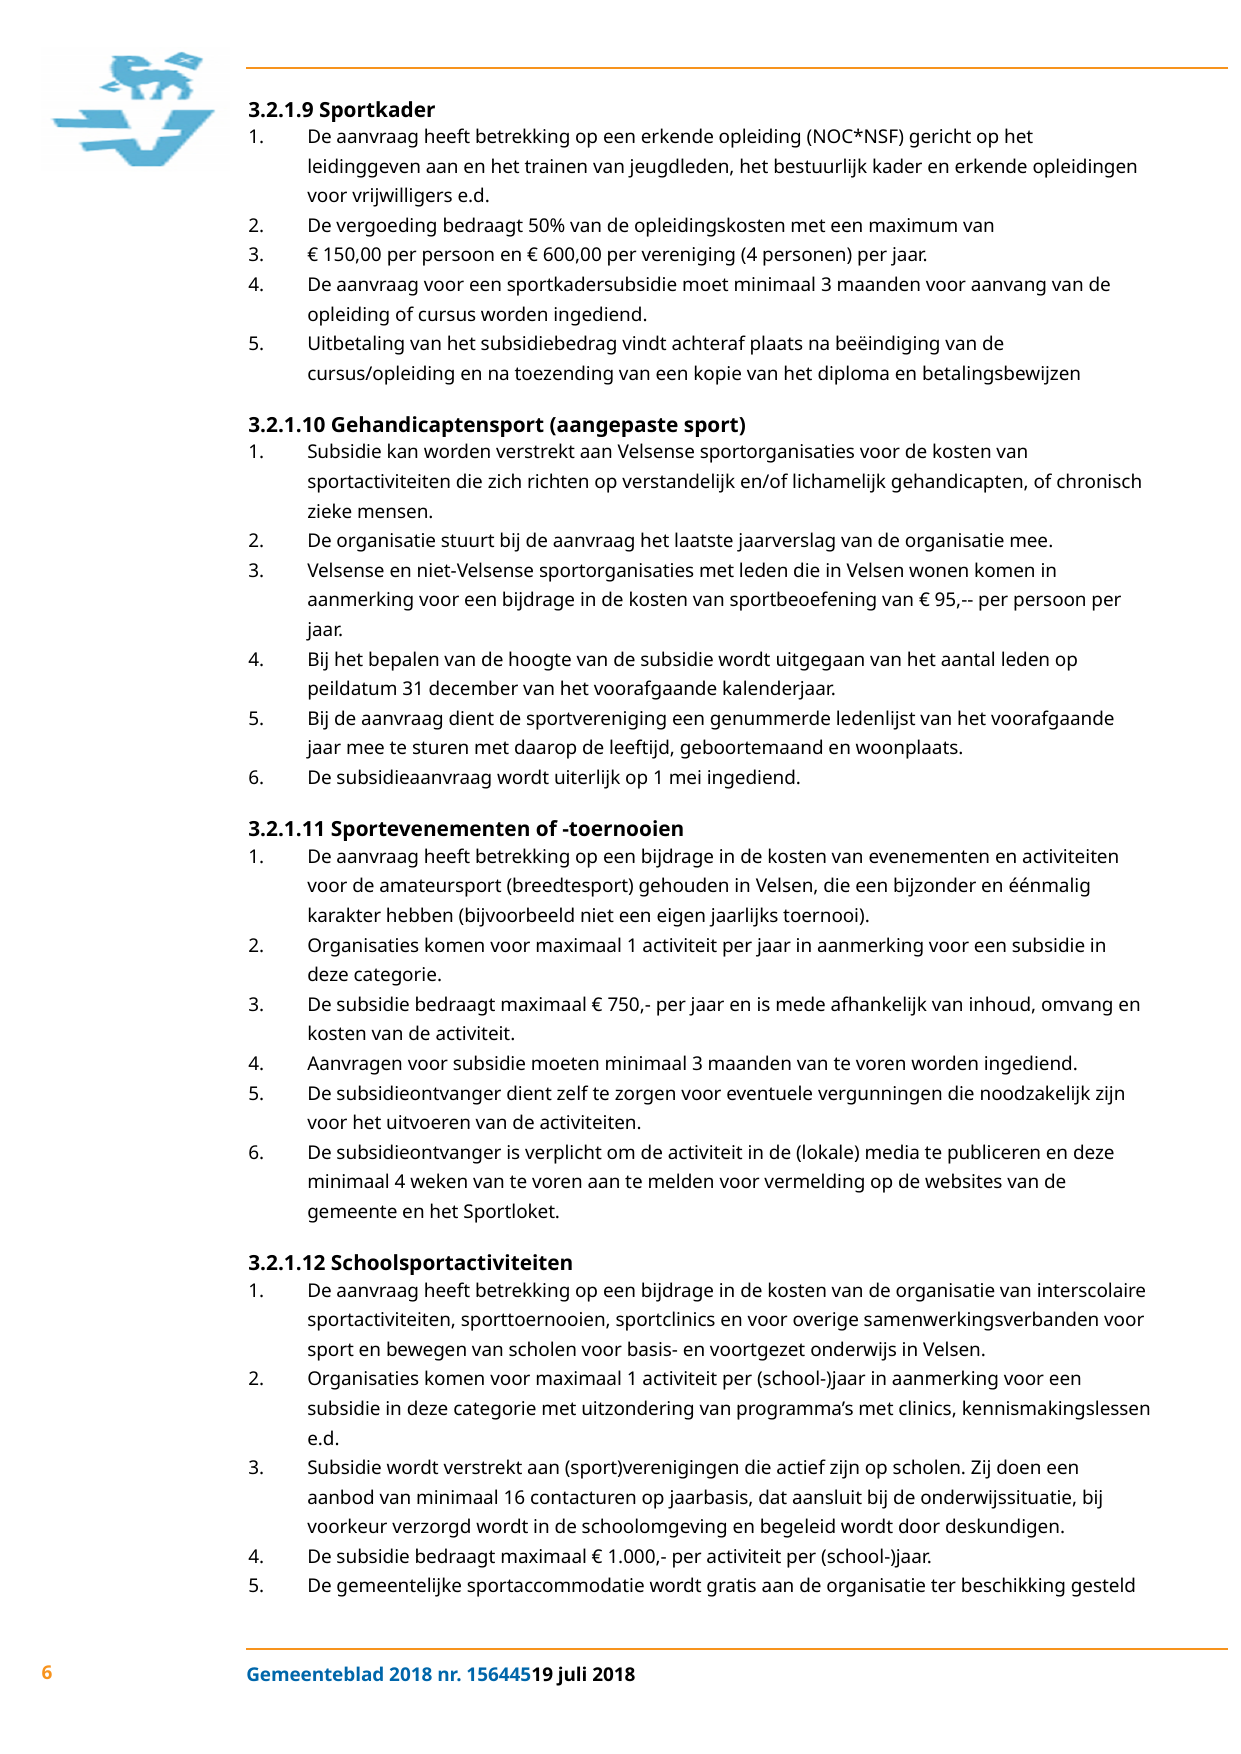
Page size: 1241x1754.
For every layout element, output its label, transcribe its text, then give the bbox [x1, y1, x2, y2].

text 3.2.1.11 Sportevenementen of -toernooien [248, 814, 1152, 843]
list De vergoeding bedraagt 50% van de opleidingskosten met een maximum van [248, 212, 1152, 238]
text 3.2.1.9 Sportkader [248, 95, 1152, 123]
list De subsidie bedraagt maximaal € 1.000,- per activiteit per (school-)jaar. [248, 1543, 1152, 1569]
list Subsidie kan worden verstrekt aan Velsense sportorganisaties voor de kosten van sportactiviteiten die zich richten op verstandelijk en/of lichamelijk gehandicapten, of chronisch zieke mensen. [248, 439, 1152, 524]
picture [41, 47, 231, 172]
text 3.2.1.12 Schoolsportactiviteiten [248, 1248, 1152, 1277]
list De aanvraag voor een sportkadersubsidie moet minimaal 3 maanden voor aanvang van de opleiding of cursus worden ingediend. [248, 271, 1152, 326]
list De aanvraag heeft betrekking op een bijdrage in de kosten van de organisatie van interscolaire sportactiviteiten, sporttoernooien, sportclinics en voor overige samenwerkingsverbanden voor sport en bewegen van scholen voor basis- en voortgezet onderwijs in Velsen. [248, 1277, 1152, 1362]
list Organisaties komen voor maximaal 1 activiteit per (school-)jaar in aanmerking voor een subsidie in deze categorie met uitzondering van programma’s met clinics, kennismakingslessen e.d. [248, 1366, 1152, 1451]
list De subsidieaanvraag wordt uiterlijk op 1 mei ingediend. [248, 764, 1152, 790]
list De gemeentelijke sportaccommodatie wordt gratis aan de organisatie ter beschikking gesteld [248, 1573, 1152, 1598]
list De subsidie bedraagt maximaal € 750,- per jaar en is mede afhankelijk van inhoud, omvang en kosten van de activiteit. [248, 991, 1152, 1046]
list De subsidieontvanger is verplicht om de activiteit in de (lokale) media te publiceren en deze minimaal 4 weken van te voren aan te melden voor vermelding op de websites van de gemeente en het Sportloket. [248, 1139, 1152, 1224]
list Organisaties komen voor maximaal 1 activiteit per jaar in aanmerking voor een subsidie in deze categorie. [248, 932, 1152, 987]
list De organisatie stuurt bij de aanvraag het laatste jaarverslag van de organisatie mee. [248, 527, 1152, 553]
list Subsidie wordt verstrekt aan (sport)verenigingen die actief zijn op scholen. Zij doen een aanbod van minimaal 16 contacturen op jaarbasis, dat aansluit bij de onderwijssituatie, bij voorkeur verzorgd wordt in de schoolomgeving en begeleid wordt door deskundigen. [248, 1454, 1152, 1539]
text 3.2.1.10 Gehandicaptensport (aangepaste sport) [248, 410, 1152, 439]
list De subsidieontvanger dient zelf te zorgen voor eventuele vergunningen die noodzakelijk zijn voor het uitvoeren van de activiteiten. [248, 1080, 1152, 1135]
list Bij het bepalen van de hoogte van de subsidie wordt uitgegaan van het aantal leden op peildatum 31 december van het voorafgaande kalenderjaar. [248, 646, 1152, 701]
list € 150,00 per persoon en € 600,00 per vereniging (4 personen) per jaar. [248, 242, 1152, 267]
list Bij de aanvraag dient de sportvereniging een genummerde ledenlijst van het voorafgaande jaar mee te sturen met daarop de leeftijd, geboortemaand en woonplaats. [248, 705, 1152, 760]
list Velsense en niet-Velsense sportorganisaties met leden die in Velsen wonen komen in aanmerking voor een bijdrage in de kosten van sportbeoefening van € 95,-- per persoon per jaar. [248, 557, 1152, 642]
list De aanvraag heeft betrekking op een erkende opleiding (NOC*NSF) gericht op het leidinggeven aan en het trainen van jeugdleden, het bestuurlijk kader en erkende opleidingen voor vrijwilligers e.d. [248, 123, 1152, 208]
list De aanvraag heeft betrekking op een bijdrage in de kosten van evenementen en activiteiten voor de amateursport (breedtesport) gehouden in Velsen, die een bijzonder en éénmalig karakter hebben (bijvoorbeeld niet een eigen jaarlijks toernooi). [248, 843, 1152, 928]
list Uitbetaling van het subsidiebedrag vindt achteraf plaats na beëindiging van de cursus/opleiding en na toezending van een kopie van het diploma en betalingsbewijzen [248, 330, 1152, 386]
list Aanvragen voor subsidie moeten minimaal 3 maanden van te voren worden ingediend. [248, 1050, 1152, 1076]
